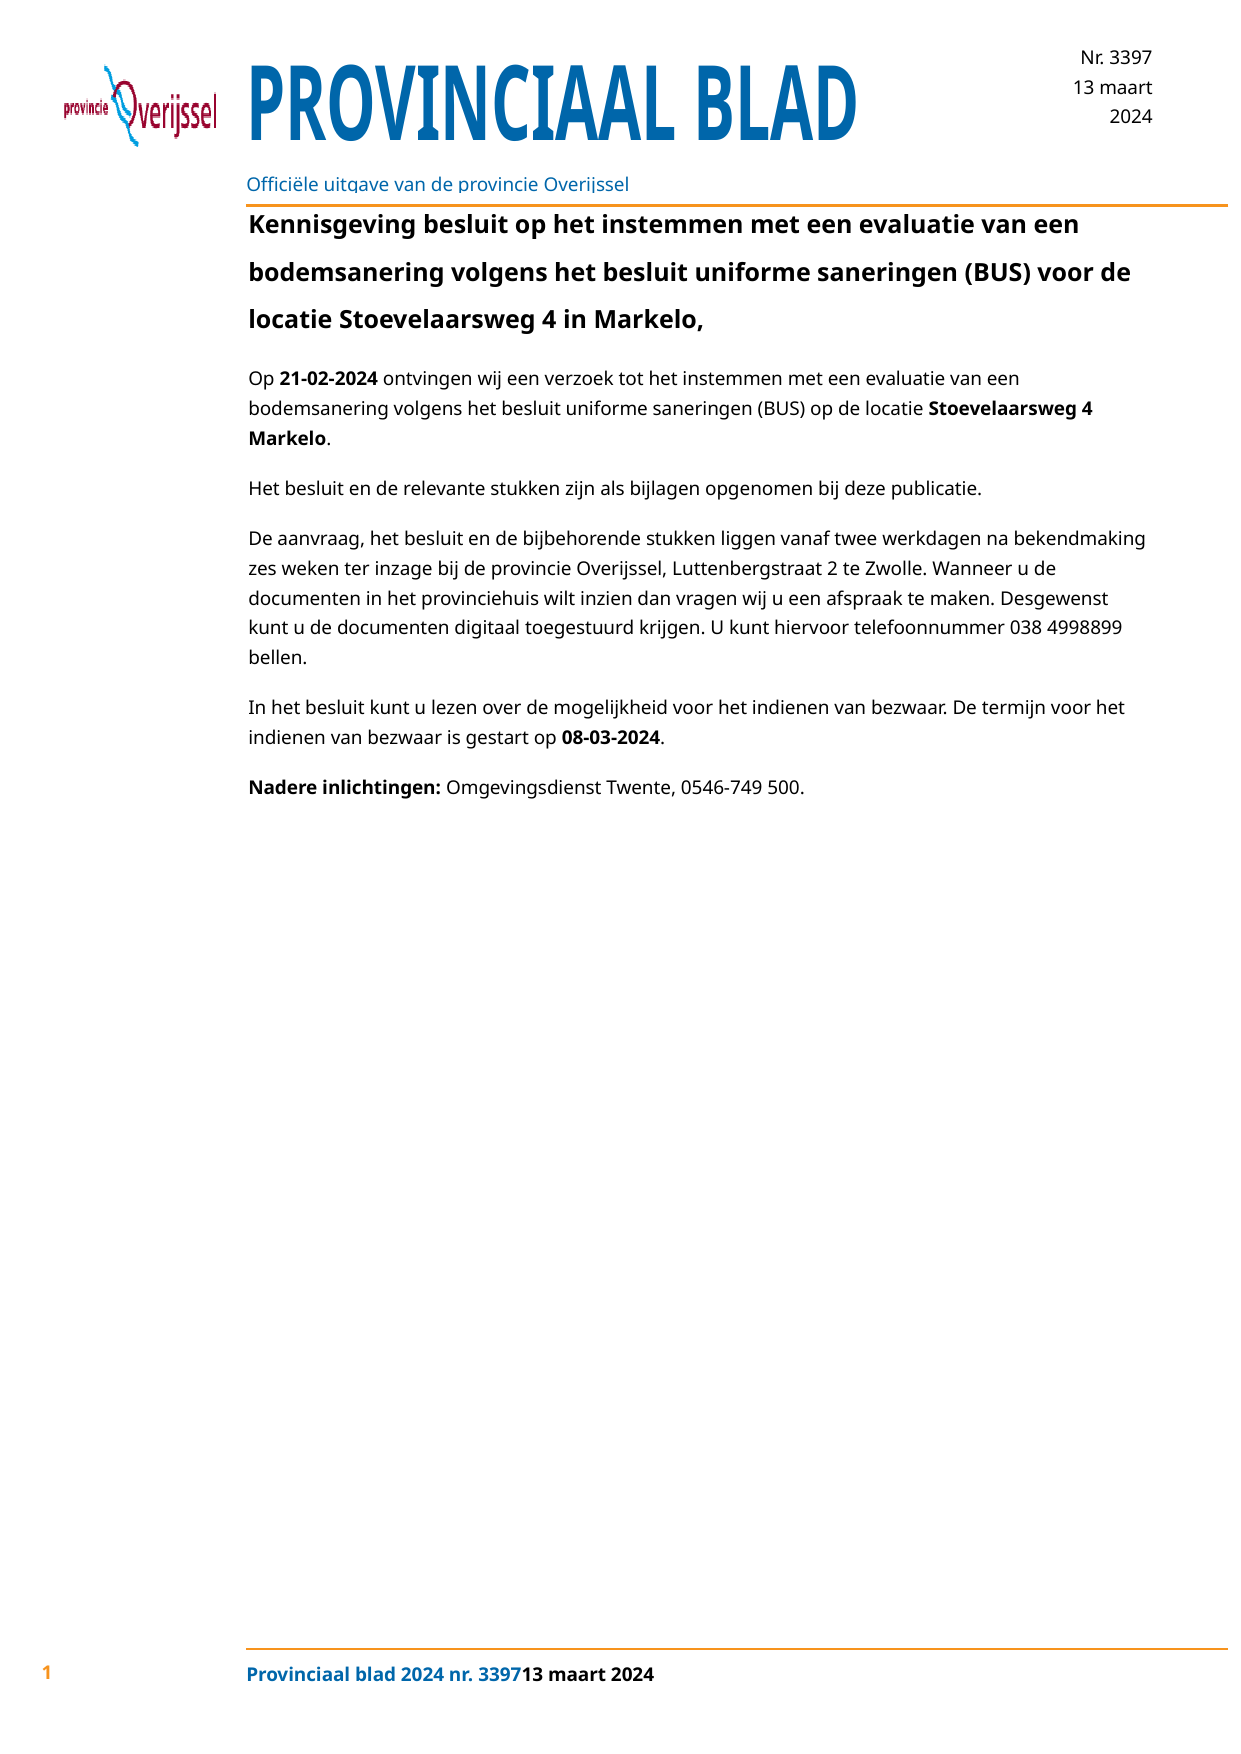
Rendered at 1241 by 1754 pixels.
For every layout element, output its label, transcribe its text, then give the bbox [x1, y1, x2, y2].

picture [41, 47, 231, 172]
text Kennisgeving besluit op het instemmen met een evaluatie van een bodemsanering volgens het besluit uniforme saneringen (BUS) voor de locatie Stoevelaarsweg 4 in Markelo, [248, 207, 1152, 336]
text In het besluit kunt u lezen over de mogelijkheid voor het indienen van bezwaar. De termijn voor het indienen van bezwaar is gestart op 08-03-2024. [248, 694, 1152, 749]
text Het besluit en de relevante stukken zijn als bijlagen opgenomen bij deze publicatie. [248, 475, 1152, 501]
text Op 21-02-2024 ontvingen wij een verzoek tot het instemmen met een evaluatie van een bodemsanering volgens het besluit uniforme saneringen (BUS) op de locatie Stoevelaarsweg 4 Markelo. [248, 366, 1152, 450]
text De aanvraag, het besluit en de bijbehorende stukken liggen vanaf twee werkdagen na bekendmaking zes weken ter inzage bij de provincie Overijssel, Luttenbergstraat 2 te Zwolle. Wanneer u de documenten in het provinciehuis wilt inzien dan vragen wij u een afspraak te maken. Desgewenst kunt u de documenten digitaal toegestuurd krijgen. U kunt hiervoor telefoonnummer 038 4998899 bellen. [248, 526, 1152, 669]
text Nadere inlichtingen: Omgevingsdienst Twente, 0546-749 500. [248, 774, 1152, 800]
